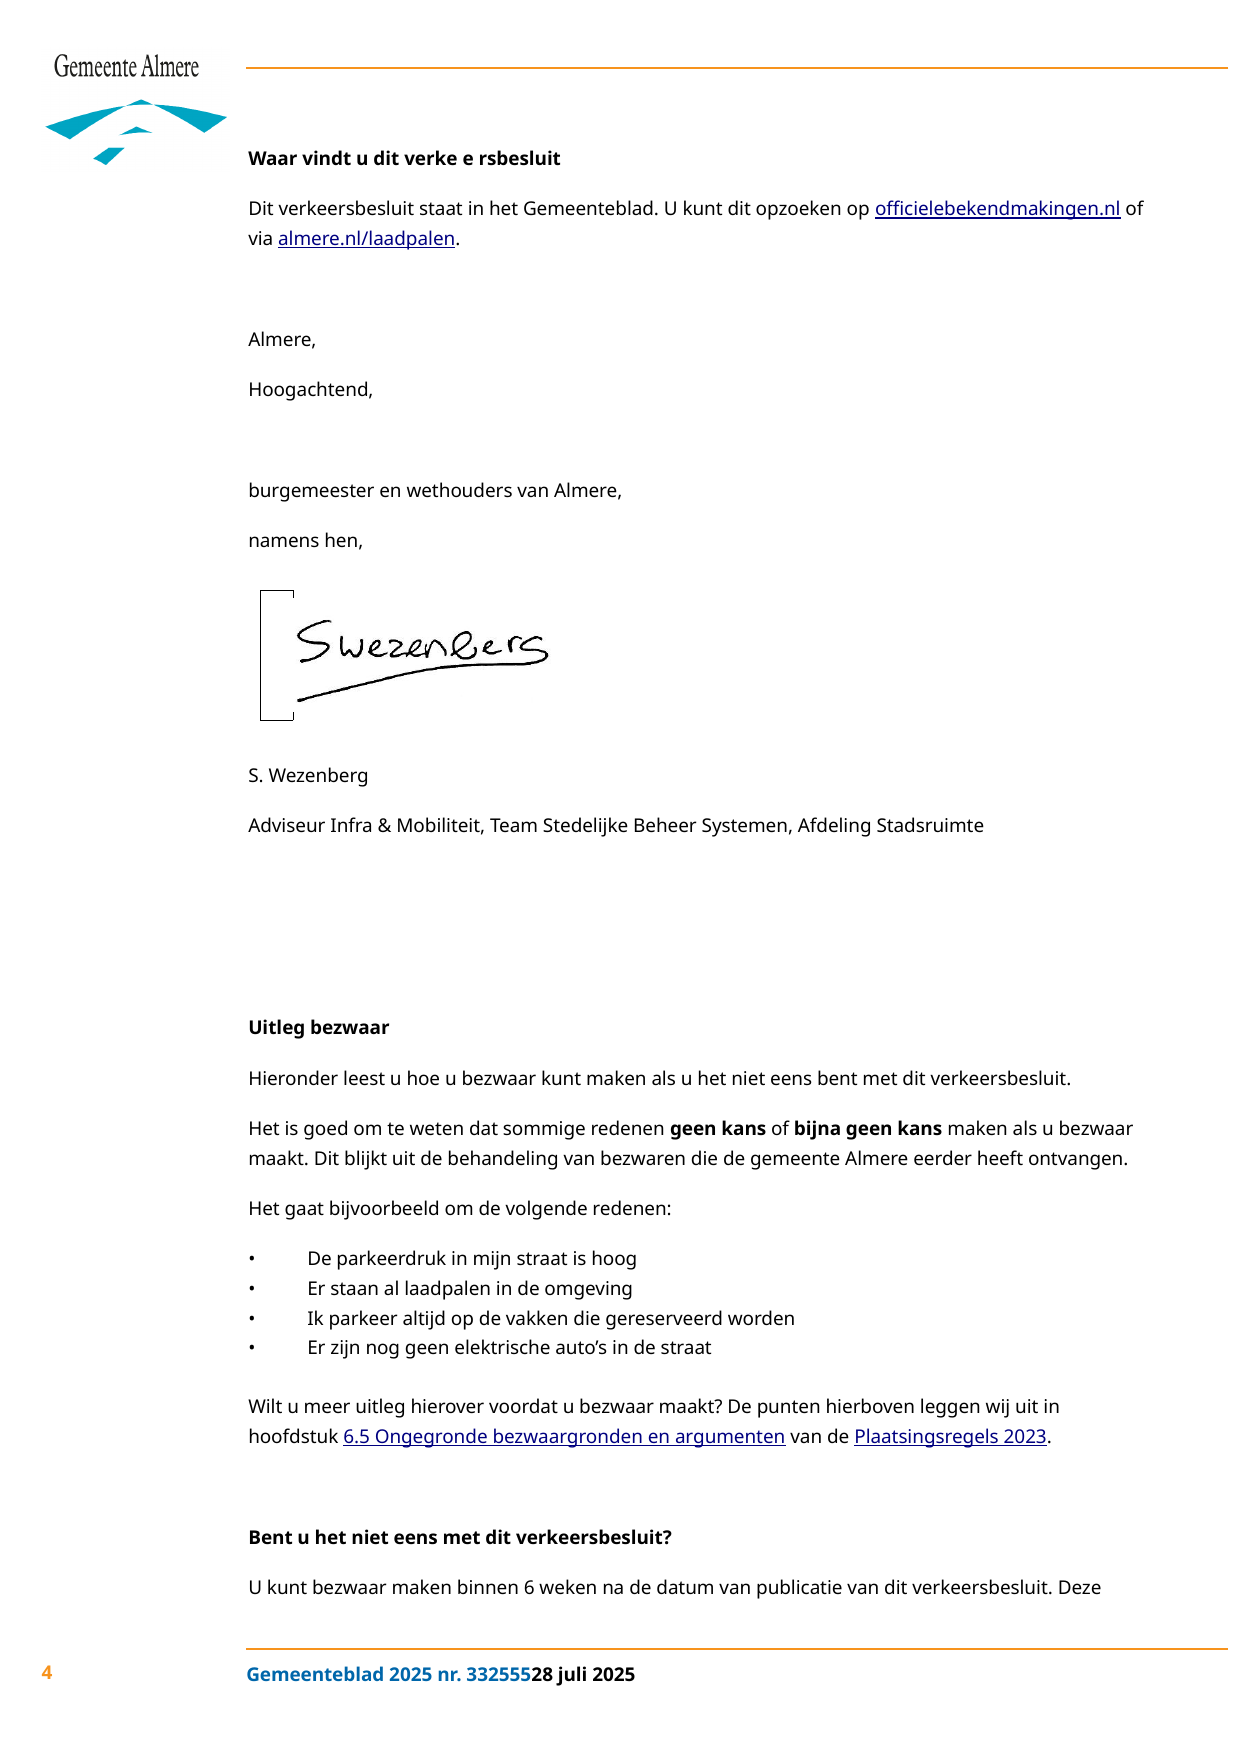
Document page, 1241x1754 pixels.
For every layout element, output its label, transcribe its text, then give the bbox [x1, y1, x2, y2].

text Adviseur Infra & Mobiliteit, Team Stedelijke Beheer Systemen, Afdeling Stadsruimte [248, 813, 1152, 838]
text Dit verkeersbesluit staat in het Gemeenteblad. U kunt dit opzoeken op officielebekendmakingen.nl of via almere.nl/laadpalen. [248, 196, 1152, 251]
list Er zijn nog geen elektrische auto’s in de straat [248, 1334, 1152, 1360]
text namens hen, [248, 528, 1152, 553]
text burgemeester en wethouders van Almere, [248, 477, 1152, 503]
text Het gaat bijvoorbeeld om de volgende redenen: [248, 1195, 1152, 1221]
text Wilt u meer uitleg hierover voordat u bezwaar maakt? De punten hierboven leggen wij uit in hoofdstuk 6.5 Ongegronde bezwaargronden en argumenten van de Plaatsingsregels 2023. [248, 1393, 1152, 1449]
text Het is goed om te weten dat sommige redenen geen kans of bijna geen kans maken als u bezwaar maakt. Dit blijkt uit de behandeling van bezwaren die de gemeente Almere eerder heeft ontvangen. [248, 1115, 1152, 1171]
text Hoogachtend, [248, 376, 1152, 402]
list Ik parkeer altijd op de vakken die gereserveerd worden [248, 1305, 1152, 1331]
text Bent u het niet eens met dit verkeersbesluit? [248, 1524, 1152, 1550]
text Waar vindt u dit verke e rsbesluit [248, 145, 1152, 171]
picture [41, 47, 231, 172]
picture [268, 598, 576, 712]
text Almere, [248, 326, 1152, 352]
text S. Wezenberg [248, 762, 1152, 788]
list Er staan al laadpalen in de omgeving [248, 1275, 1152, 1301]
text U kunt bezwaar maken binnen 6 weken na de datum van publicatie van dit verkeersbesluit. Deze [248, 1574, 1152, 1600]
text Hieronder leest u hoe u bezwaar kunt maken als u het niet eens bent met dit verkeersbesluit. [248, 1065, 1152, 1091]
list De parkeerdruk in mijn straat is hoog [248, 1246, 1152, 1271]
text Uitleg bezwaar [248, 1014, 1152, 1040]
